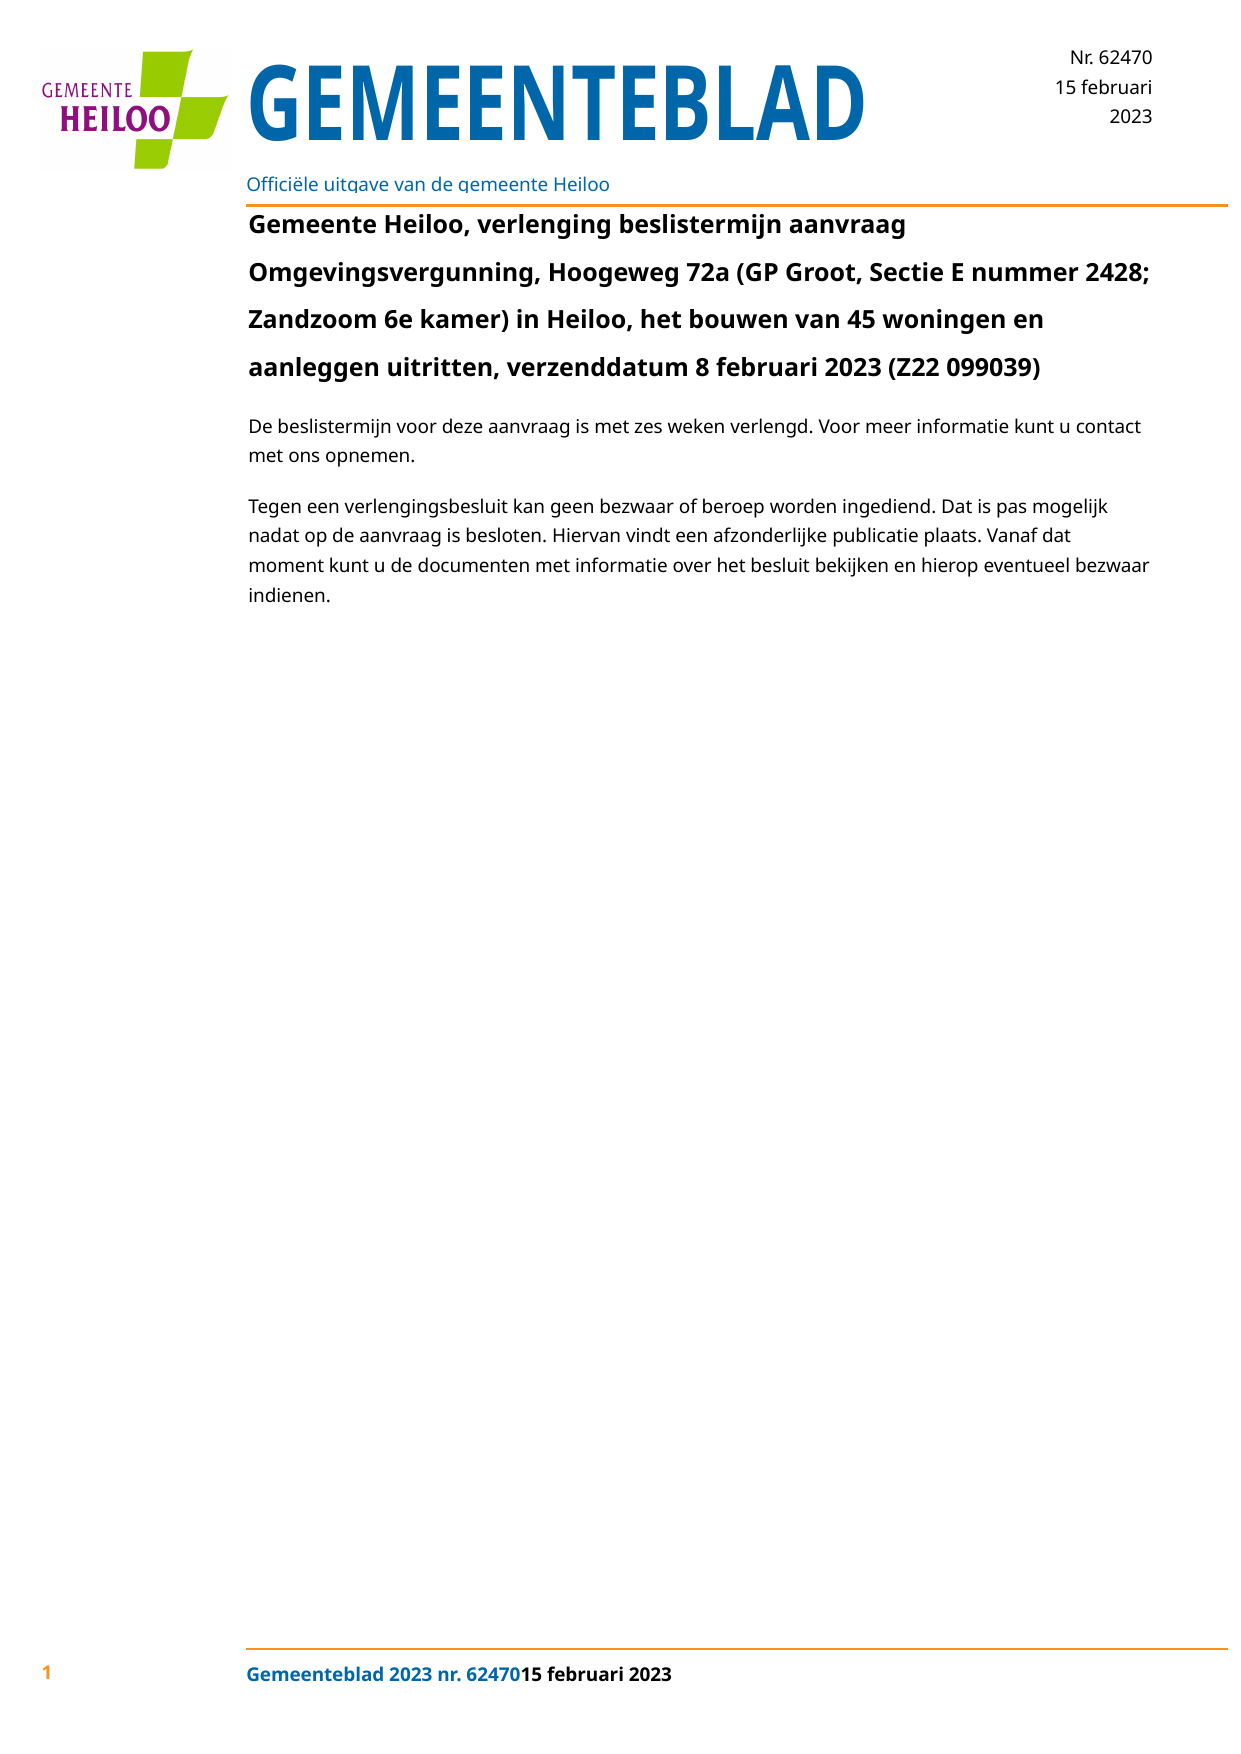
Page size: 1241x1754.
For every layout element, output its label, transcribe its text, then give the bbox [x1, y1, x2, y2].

text Tegen een verlengingsbesluit kan geen bezwaar of beroep worden ingediend. Dat is pas mogelijk nadat op de aanvraag is besloten. Hiervan vindt een afzonderlijke publicatie plaats. Vanaf dat moment kunt u de documenten met informatie over het besluit bekijken en hierop eventueel bezwaar indienen. [248, 493, 1152, 608]
text Gemeente Heiloo, verlenging beslistermijn aanvraag Omgevingsvergunning, Hoogeweg 72a (GP Groot, Sectie E nummer 2428; Zandzoom 6e kamer) in Heiloo, het bouwen van 45 woningen en aanleggen uitritten, verzenddatum 8 februari 2023 (Z22 099039) [248, 207, 1152, 384]
text De beslistermijn voor deze aanvraag is met zes weken verlengd. Voor meer informatie kunt u contact met ons opnemen. [248, 413, 1152, 468]
picture [41, 47, 231, 172]
